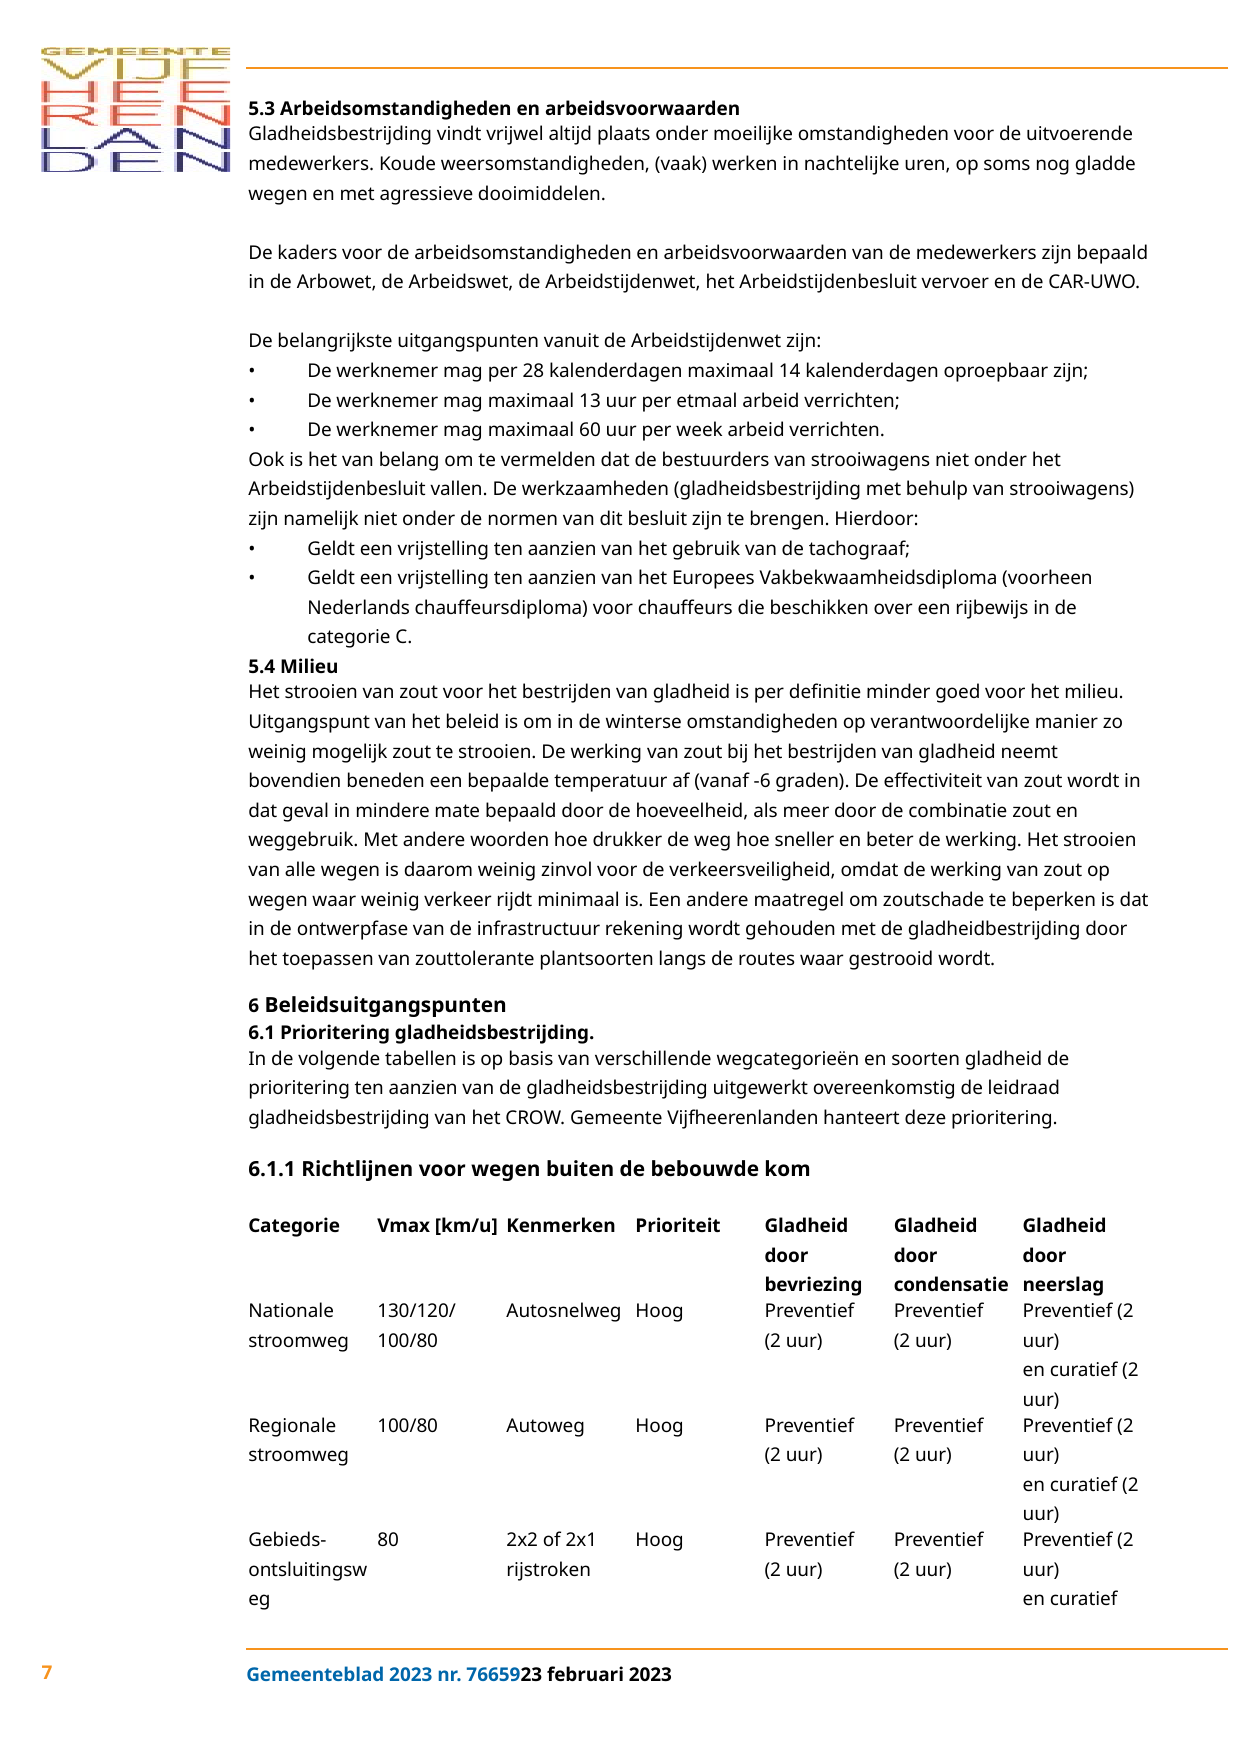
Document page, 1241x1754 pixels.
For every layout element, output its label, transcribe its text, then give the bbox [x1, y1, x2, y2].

table_cell Hoog [635, 1298, 764, 1412]
text Het strooien van zout voor het bestrijden van gladheid is per definitie minder goed voor het milieu. Uitgangspunt van het beleid is om in de winterse omstandigheden op verantwoordelijke manier zo weinig mogelijk zout te strooien. De werking van zout bij het bestrijden van gladheid neemt bovendien beneden een bepaalde temperatuur af (vanaf -6 graden). De effectiviteit van zout wordt in dat geval in mindere mate bepaald door de hoeveelheid, als meer door de combinatie zout en weggebruik. Met andere woorden hoe drukker de weg hoe sneller en beter de werking. Het strooien van alle wegen is daarom weinig zinvol voor de verkeersveiligheid, omdat de werking van zout op wegen waar weinig verkeer rijdt minimaal is. Een andere maatregel om zoutschade te beperken is dat in de ontwerpfase van de infrastructuur rekening wordt gehouden met de gladheidbestrijding door het toepassen van zouttolerante plantsoorten langs de routes waar gestrooid wordt. [248, 679, 1152, 971]
picture [41, 47, 231, 172]
table_cell Preventief (2 uur) en curatief [1023, 1526, 1152, 1611]
text In de volgende tabellen is op basis van verschillende wegcategorieën en soorten gladheid de prioritering ten aanzien van de gladheidsbestrijding uitgewerkt overeenkomstig de leidraad gladheidsbestrijding van het CROW. Gemeente Vijfheerenlanden hanteert deze prioritering. [248, 1045, 1152, 1130]
list De werknemer mag per 28 kalenderdagen maximaal 14 kalenderdagen oproepbaar zijn; [248, 357, 1152, 383]
table_cell Regionale stroomweg [248, 1412, 377, 1526]
table_cell 100/80 [377, 1412, 506, 1526]
table_header Gladheid door condensatie [894, 1213, 1022, 1297]
table_cell 130/120/ 100/80 [377, 1298, 506, 1412]
table_cell Hoog [635, 1526, 764, 1611]
text 6.1.1 Richtlijnen voor wegen buiten de bebouwde kom [248, 1154, 1152, 1183]
list De werknemer mag maximaal 60 uur per week arbeid verrichten. [248, 416, 1152, 442]
table_header Gladheid door bevriezing [764, 1213, 893, 1297]
text Gladheidsbestrijding vindt vrijwel altijd plaats onder moeilijke omstandigheden voor de uitvoerende medewerkers. Koude weersomstandigheden, (vaak) werken in nachtelijke uren, op soms nog gladde wegen en met agressieve dooimiddelen. [248, 121, 1152, 205]
table_cell Hoog [635, 1412, 764, 1526]
text 6 Beleidsuitgangspunten [248, 991, 1152, 1019]
table_cell Preventief (2 uur) [894, 1298, 1022, 1412]
table_cell Preventief (2 uur) [894, 1412, 1022, 1526]
text De kaders voor de arbeidsomstandigheden en arbeidsvoorwaarden van de medewerkers zijn bepaald in de Arbowet, de Arbeidswet, de Arbeidstijdenwet, het Arbeidstijdenbesluit vervoer en de CAR-UWO. [248, 239, 1152, 294]
table_cell 80 [377, 1526, 506, 1611]
table_cell Gebieds-ontsluitingsweg [248, 1526, 377, 1611]
list De werknemer mag maximaal 13 uur per etmaal arbeid verrichten; [248, 387, 1152, 412]
table_cell Preventief (2 uur) [764, 1298, 893, 1412]
table_cell Autoweg [506, 1412, 635, 1526]
table_cell 2x2 of 2x1 rijstroken [506, 1526, 635, 1611]
text Ook is het van belang om te vermelden dat de bestuurders van strooiwagens niet onder het Arbeidstijdenbesluit vallen. De werkzaamheden (gladheidsbestrijding met behulp van strooiwagens) zijn namelijk niet onder de normen van dit besluit zijn te brengen. Hierdoor: [248, 446, 1152, 531]
table_header Vmax [km/u] [377, 1213, 506, 1297]
table_header Prioriteit [635, 1213, 764, 1297]
table_header Kenmerken [506, 1213, 635, 1297]
text 5.4 Milieu [248, 653, 1152, 679]
list Geldt een vrijstelling ten aanzien van het Europees Vakbekwaamheidsdiploma (voorheen Nederlands chauffeursdiploma) voor chauffeurs die beschikken over een rijbewijs in de categorie C. [248, 564, 1152, 649]
table_header Gladheid door neerslag [1023, 1213, 1152, 1297]
table_cell Nationale stroomweg [248, 1298, 377, 1412]
table_cell Preventief (2 uur) [764, 1526, 893, 1611]
text 6.1 Prioritering gladheidsbestrijding. [248, 1019, 1152, 1045]
table_cell Preventief (2 uur) en curatief (2 uur) [1023, 1298, 1152, 1412]
text 5.3 Arbeidsomstandigheden en arbeidsvoorwaarden [248, 95, 1152, 121]
table_header Categorie [248, 1213, 377, 1297]
table_cell Preventief (2 uur) [764, 1412, 893, 1526]
text De belangrijkste uitgangspunten vanuit de Arbeidstijdenwet zijn: [248, 328, 1152, 353]
table_cell Preventief (2 uur) [894, 1526, 1022, 1611]
table_cell Preventief (2 uur) en curatief (2 uur) [1023, 1412, 1152, 1526]
table_cell Autosnelweg [506, 1298, 635, 1412]
list Geldt een vrijstelling ten aanzien van het gebruik van de tachograaf; [248, 535, 1152, 560]
